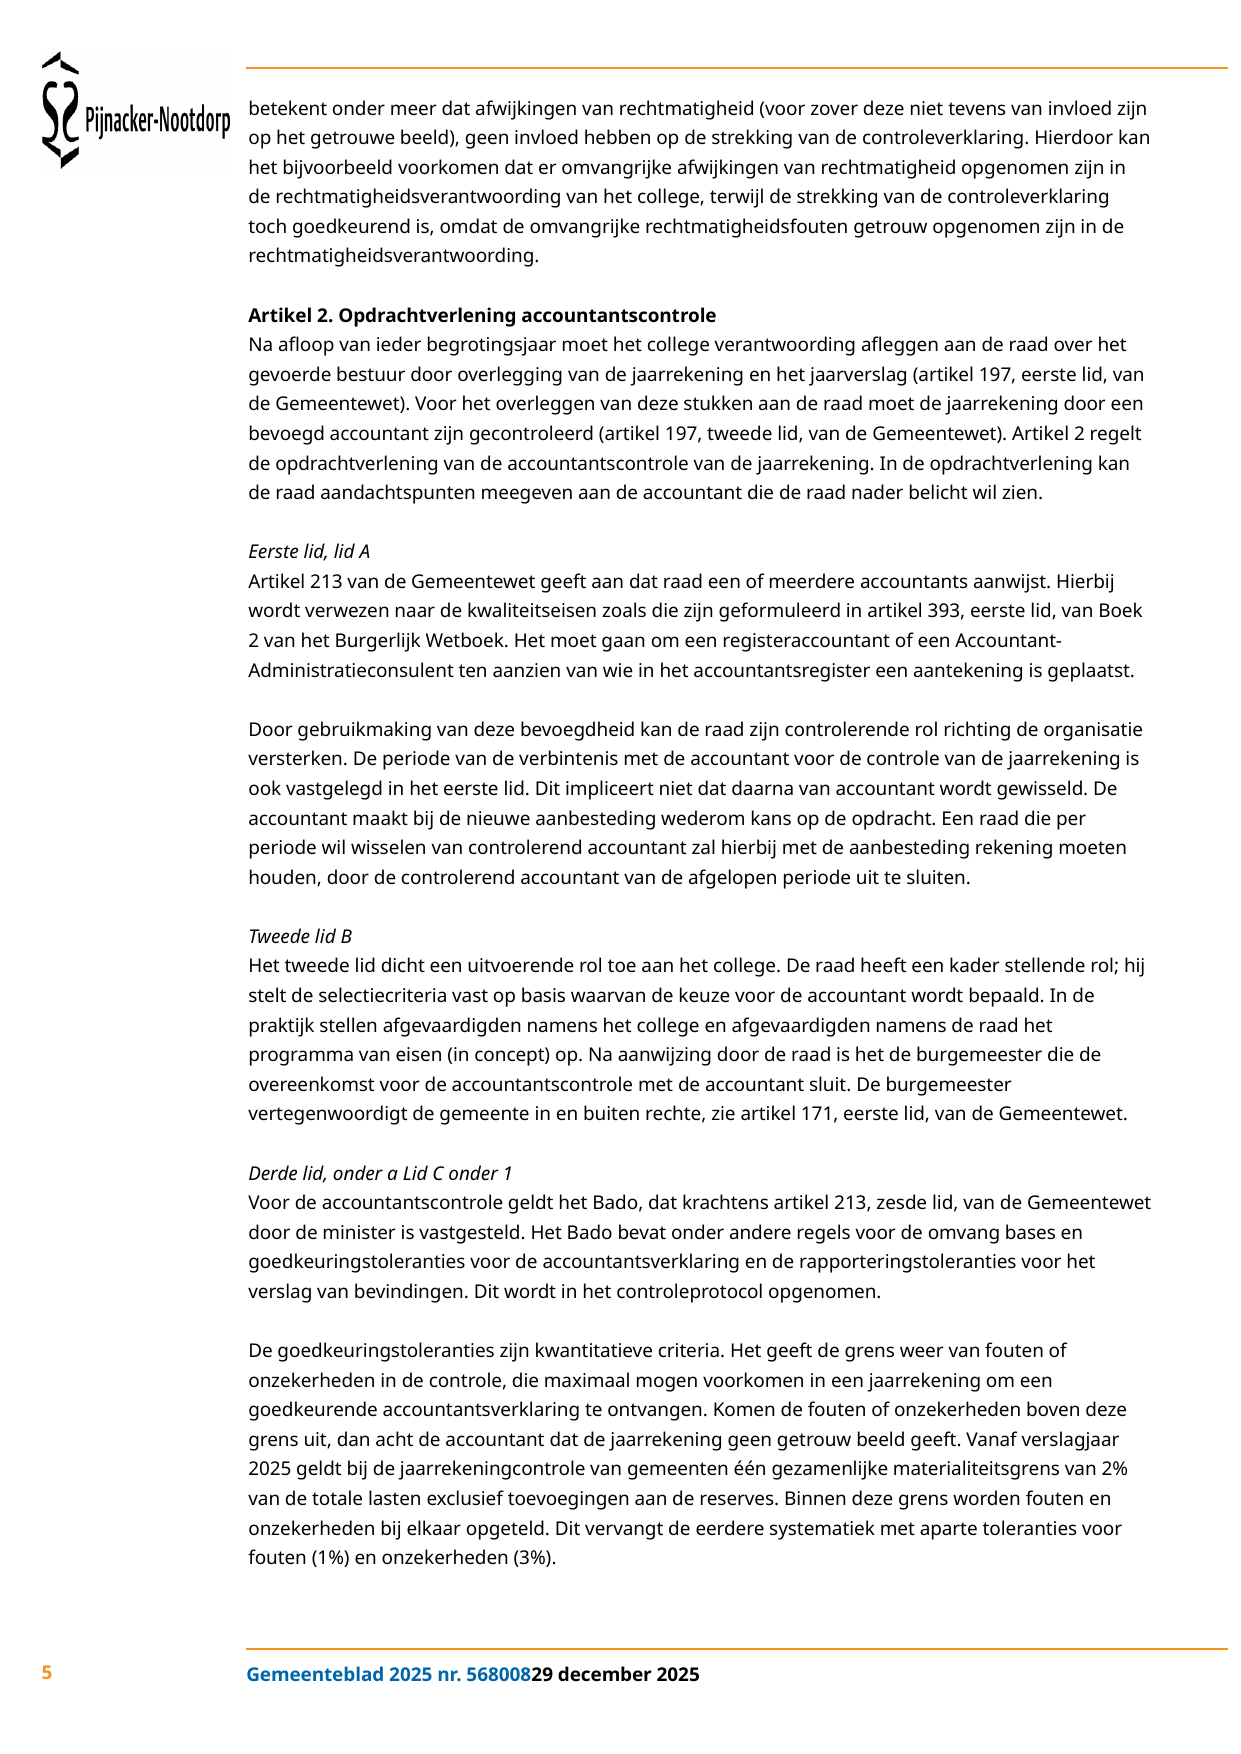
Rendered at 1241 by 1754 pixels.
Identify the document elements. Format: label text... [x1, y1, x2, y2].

text Eerste lid, lid A [248, 538, 1152, 564]
text Voor de accountantscontrole geldt het Bado, dat krachtens artikel 213, zesde lid, van de Gemeentewet door de minister is vastgesteld. Het Bado bevat onder andere regels voor de omvang bases en goedkeuringstoleranties voor de accountantsverklaring en de rapporteringstoleranties voor het verslag van bevindingen. Dit wordt in het controleprotocol opgenomen. [248, 1189, 1152, 1304]
text Na afloop van ieder begrotingsjaar moet het college verantwoording afleggen aan de raad over het gevoerde bestuur door overlegging van de jaarrekening en het jaarverslag (artikel 197, eerste lid, van de Gemeentewet). Voor het overleggen van deze stukken aan de raad moet de jaarrekening door een bevoegd accountant zijn gecontroleerd (artikel 197, tweede lid, van de Gemeentewet). Artikel 2 regelt de opdrachtverlening van de accountantscontrole van de jaarrekening. In de opdrachtverlening kan de raad aandachtspunten meegeven aan de accountant die de raad nader belicht wil zien. [248, 331, 1152, 505]
text Het tweede lid dicht een uitvoerende rol toe aan het college. De raad heeft een kader stellende rol; hij stelt de selectiecriteria vast op basis waarvan de keuze voor de accountant wordt bepaald. In de praktijk stellen afgevaardigden namens het college en afgevaardigden namens de raad het programma van eisen (in concept) op. Na aanwijzing door de raad is het de burgemeester die de overeenkomst voor de accountantscontrole met de accountant sluit. De burgemeester vertegenwoordigt de gemeente in en buiten rechte, zie artikel 171, eerste lid, van de Gemeentewet. [248, 953, 1152, 1126]
text Artikel 2. Opdrachtverlening accountantscontrole [248, 302, 1152, 328]
text De goedkeuringstoleranties zijn kwantitatieve criteria. Het geeft de grens weer van fouten of onzekerheden in de controle, die maximaal mogen voorkomen in een jaarrekening om een goedkeurende accountantsverklaring te ontvangen. Komen de fouten of onzekerheden boven deze grens uit, dan acht de accountant dat de jaarrekening geen getrouw beeld geeft. Vanaf verslagjaar 2025 geldt bij de jaarrekeningcontrole van gemeenten één gezamenlijke materialiteitsgrens van 2% van de totale lasten exclusief toevoegingen aan de reserves. Binnen deze grens worden fouten en onzekerheden bij elkaar opgeteld. Dit vervangt de eerdere systematiek met aparte toleranties voor fouten (1%) en onzekerheden (3%). [248, 1337, 1152, 1570]
text Artikel 213 van de Gemeentewet geeft aan dat raad een of meerdere accountants aanwijst. Hierbij wordt verwezen naar de kwaliteitseisen zoals die zijn geformuleerd in artikel 393, eerste lid, van Boek 2 van het Burgerlijk Wetboek. Het moet gaan om een registeraccountant of een Accountant-Administratieconsulent ten aanzien van wie in het accountantsregister een aantekening is geplaatst. [248, 568, 1152, 683]
text Tweede lid B [248, 923, 1152, 949]
text betekent onder meer dat afwijkingen van rechtmatigheid (voor zover deze niet tevens van invloed zijn op het getrouwe beeld), geen invloed hebben op de strekking van de controleverklaring. Hierdoor kan het bijvoorbeeld voorkomen dat er omvangrijke afwijkingen van rechtmatigheid opgenomen zijn in de rechtmatigheidsverantwoording van het college, terwijl de strekking van de controleverklaring toch goedkeurend is, omdat de omvangrijke rechtmatigheidsfouten getrouw opgenomen zijn in de rechtmatigheidsverantwoording. [248, 95, 1152, 268]
picture [41, 47, 231, 172]
text Derde lid, onder a Lid C onder 1 [248, 1160, 1152, 1186]
text Door gebruikmaking van deze bevoegdheid kan de raad zijn controlerende rol richting de organisatie versterken. De periode van de verbintenis met de accountant voor de controle van de jaarrekening is ook vastgelegd in het eerste lid. Dit impliceert niet dat daarna van accountant wordt gewisseld. De accountant maakt bij de nieuwe aanbesteding wederom kans op de opdracht. Een raad die per periode wil wisselen van controlerend accountant zal hierbij met de aanbesteding rekening moeten houden, door de controlerend accountant van de afgelopen periode uit te sluiten. [248, 716, 1152, 890]
